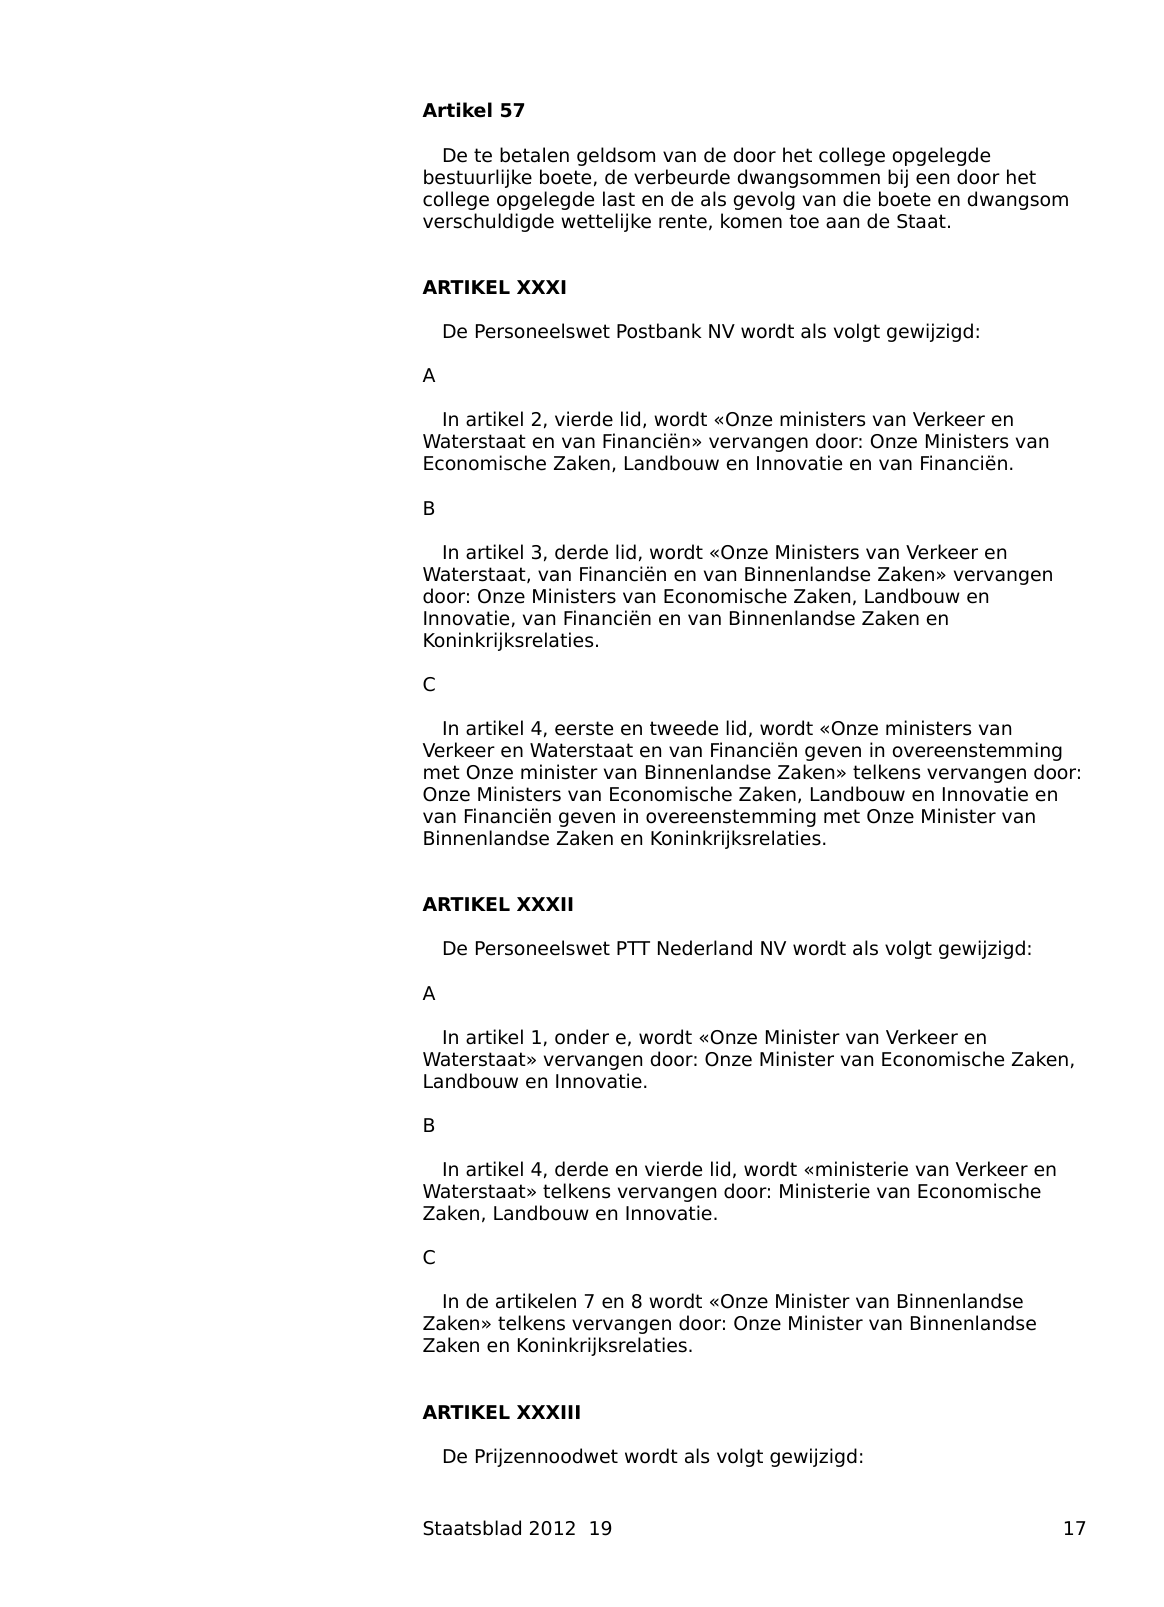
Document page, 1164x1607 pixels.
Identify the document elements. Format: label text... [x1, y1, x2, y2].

text In artikel 2, vierde lid, wordt «Onze ministers van Verkeer en Waterstaat en van Financiën» vervangen door: Onze Ministers van Economische Zaken, Landbouw en Innovatie en van Financiën. [422, 409, 1087, 475]
text De Prijzennoodwet wordt als volgt gewijzigd: [422, 1446, 1087, 1468]
text In de artikelen 7 en 8 wordt «Onze Minister van Binnenlandse Zaken» telkens vervangen door: Onze Minister van Binnenlandse Zaken en Koninkrijksrelaties. [422, 1291, 1087, 1357]
text B [422, 497, 1087, 519]
text B [422, 1115, 1087, 1137]
text C [422, 674, 1087, 696]
text De Personeelswet PTT Nederland NV wordt als volgt gewijzigd: [422, 938, 1087, 960]
subtitle ARTIKEL XXXI [422, 277, 1087, 299]
subtitle ARTIKEL XXXII [422, 894, 1087, 916]
subtitle ARTIKEL XXXIII [422, 1402, 1087, 1423]
text A [422, 365, 1087, 387]
text De te betalen geldsom van de door het college opgelegde bestuurlijke boete, de verbeurde dwangsommen bij een door het college opgelegde last en de als gevolg van die boete en dwangsom verschuldigde wettelijke rente, komen toe aan de Staat. [422, 144, 1087, 232]
text In artikel 4, derde en vierde lid, wordt «ministerie van Verkeer en Waterstaat» telkens vervangen door: Ministerie van Economische Zaken, Landbouw en Innovatie. [422, 1159, 1087, 1225]
text In artikel 1, onder e, wordt «Onze Minister van Verkeer en Waterstaat» vervangen door: Onze Minister van Economische Zaken, Landbouw en Innovatie. [422, 1027, 1087, 1093]
subtitle Artikel 57 [422, 100, 1087, 122]
text In artikel 4, eerste en tweede lid, wordt «Onze ministers van Verkeer en Waterstaat en van Financiën geven in overeenstemming met Onze minister van Binnenlandse Zaken» telkens vervangen door: Onze Ministers van Economische Zaken, Landbouw en Innovatie en van Financiën geven in overeenstemming met Onze Minister van Binnenlandse Zaken en Koninkrijksrelaties. [422, 718, 1087, 850]
text A [422, 982, 1087, 1004]
text De Personeelswet Postbank NV wordt als volgt gewijzigd: [422, 321, 1087, 343]
text In artikel 3, derde lid, wordt «Onze Ministers van Verkeer en Waterstaat, van Financiën en van Binnenlandse Zaken» vervangen door: Onze Ministers van Economische Zaken, Landbouw en Innovatie, van Financiën en van Binnenlandse Zaken en Koninkrijksrelaties. [422, 542, 1087, 652]
text C [422, 1247, 1087, 1269]
